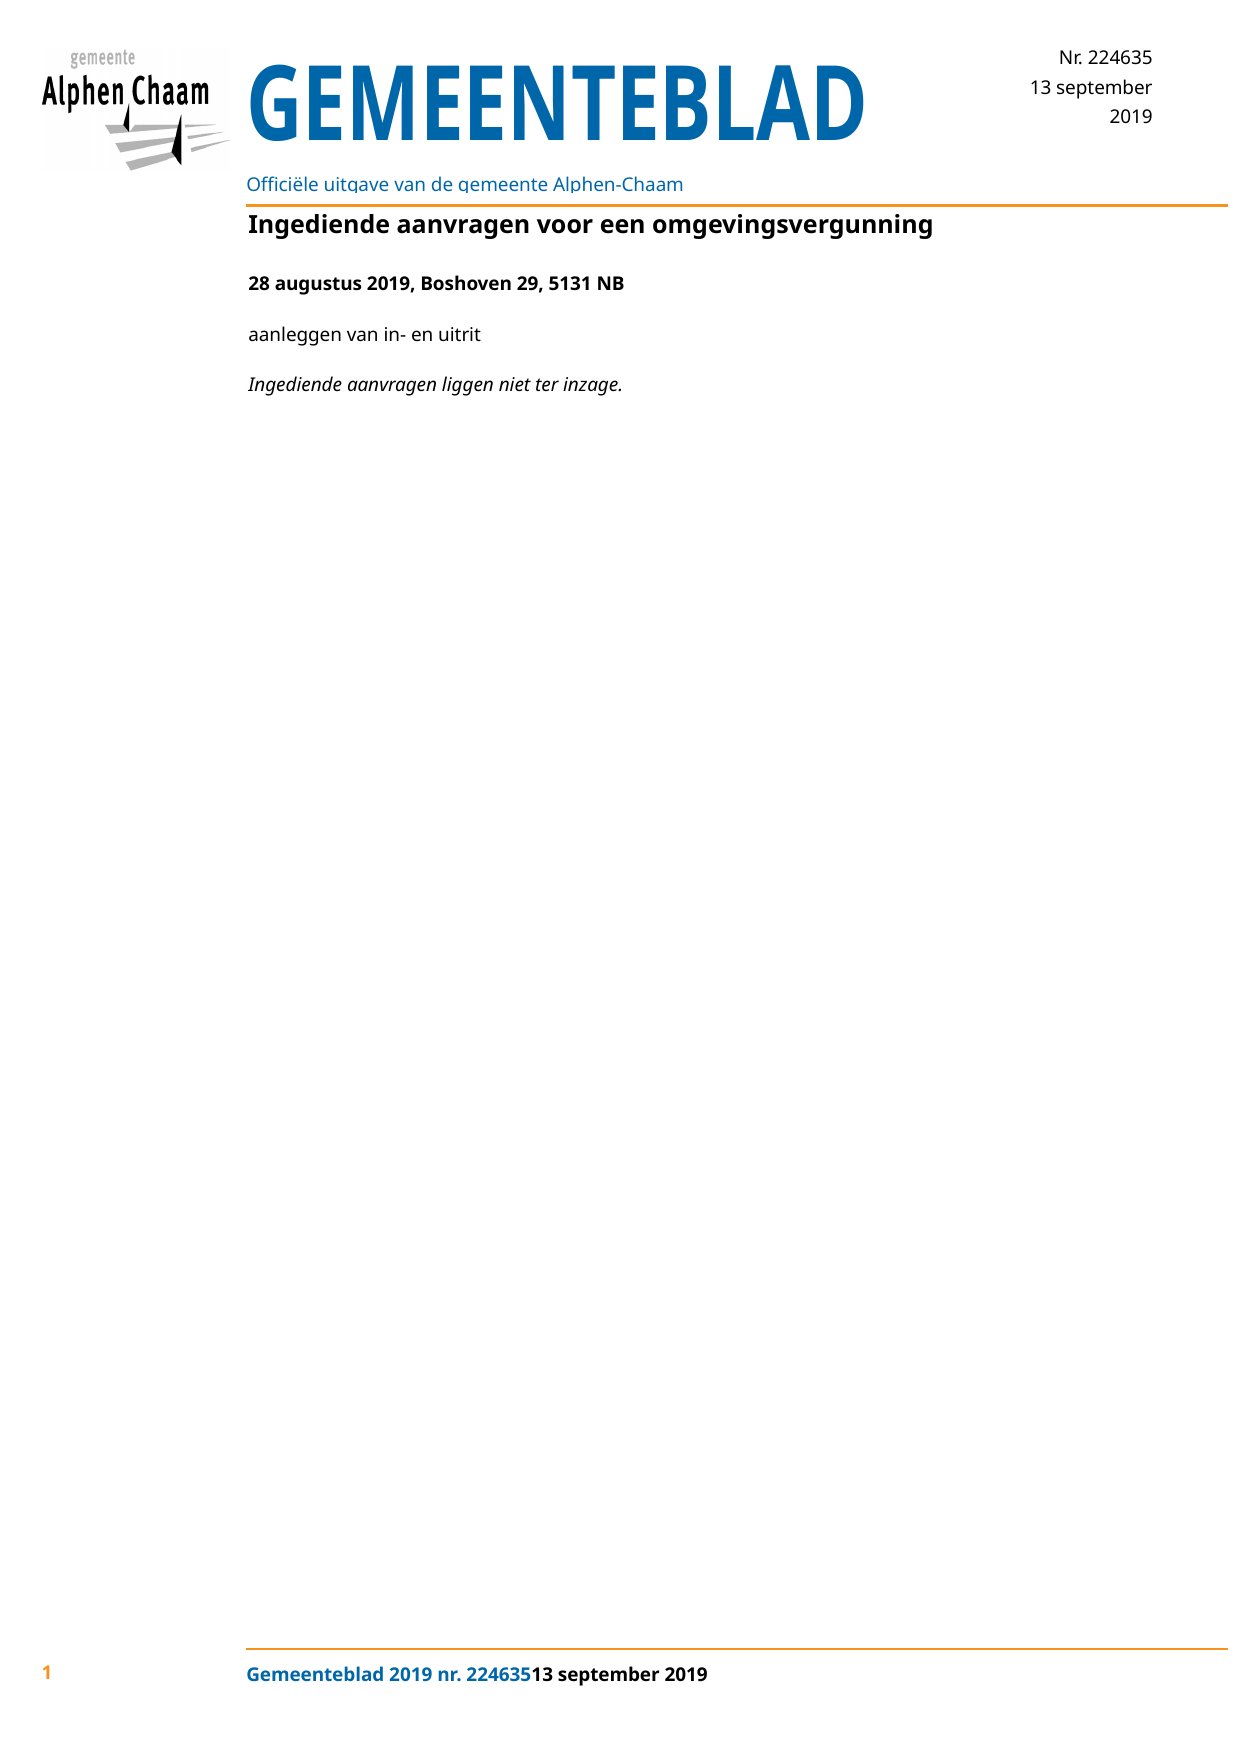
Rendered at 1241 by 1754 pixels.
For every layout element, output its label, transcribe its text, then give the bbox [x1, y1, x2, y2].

text Ingediende aanvragen liggen niet ter inzage. [248, 371, 1152, 397]
picture [41, 47, 231, 172]
text Ingediende aanvragen voor een omgevingsvergunning [248, 207, 1152, 241]
text 28 augustus 2019, Boshoven 29, 5131 NB [248, 270, 1152, 296]
text aanleggen van in- en uitrit [248, 321, 1152, 346]
